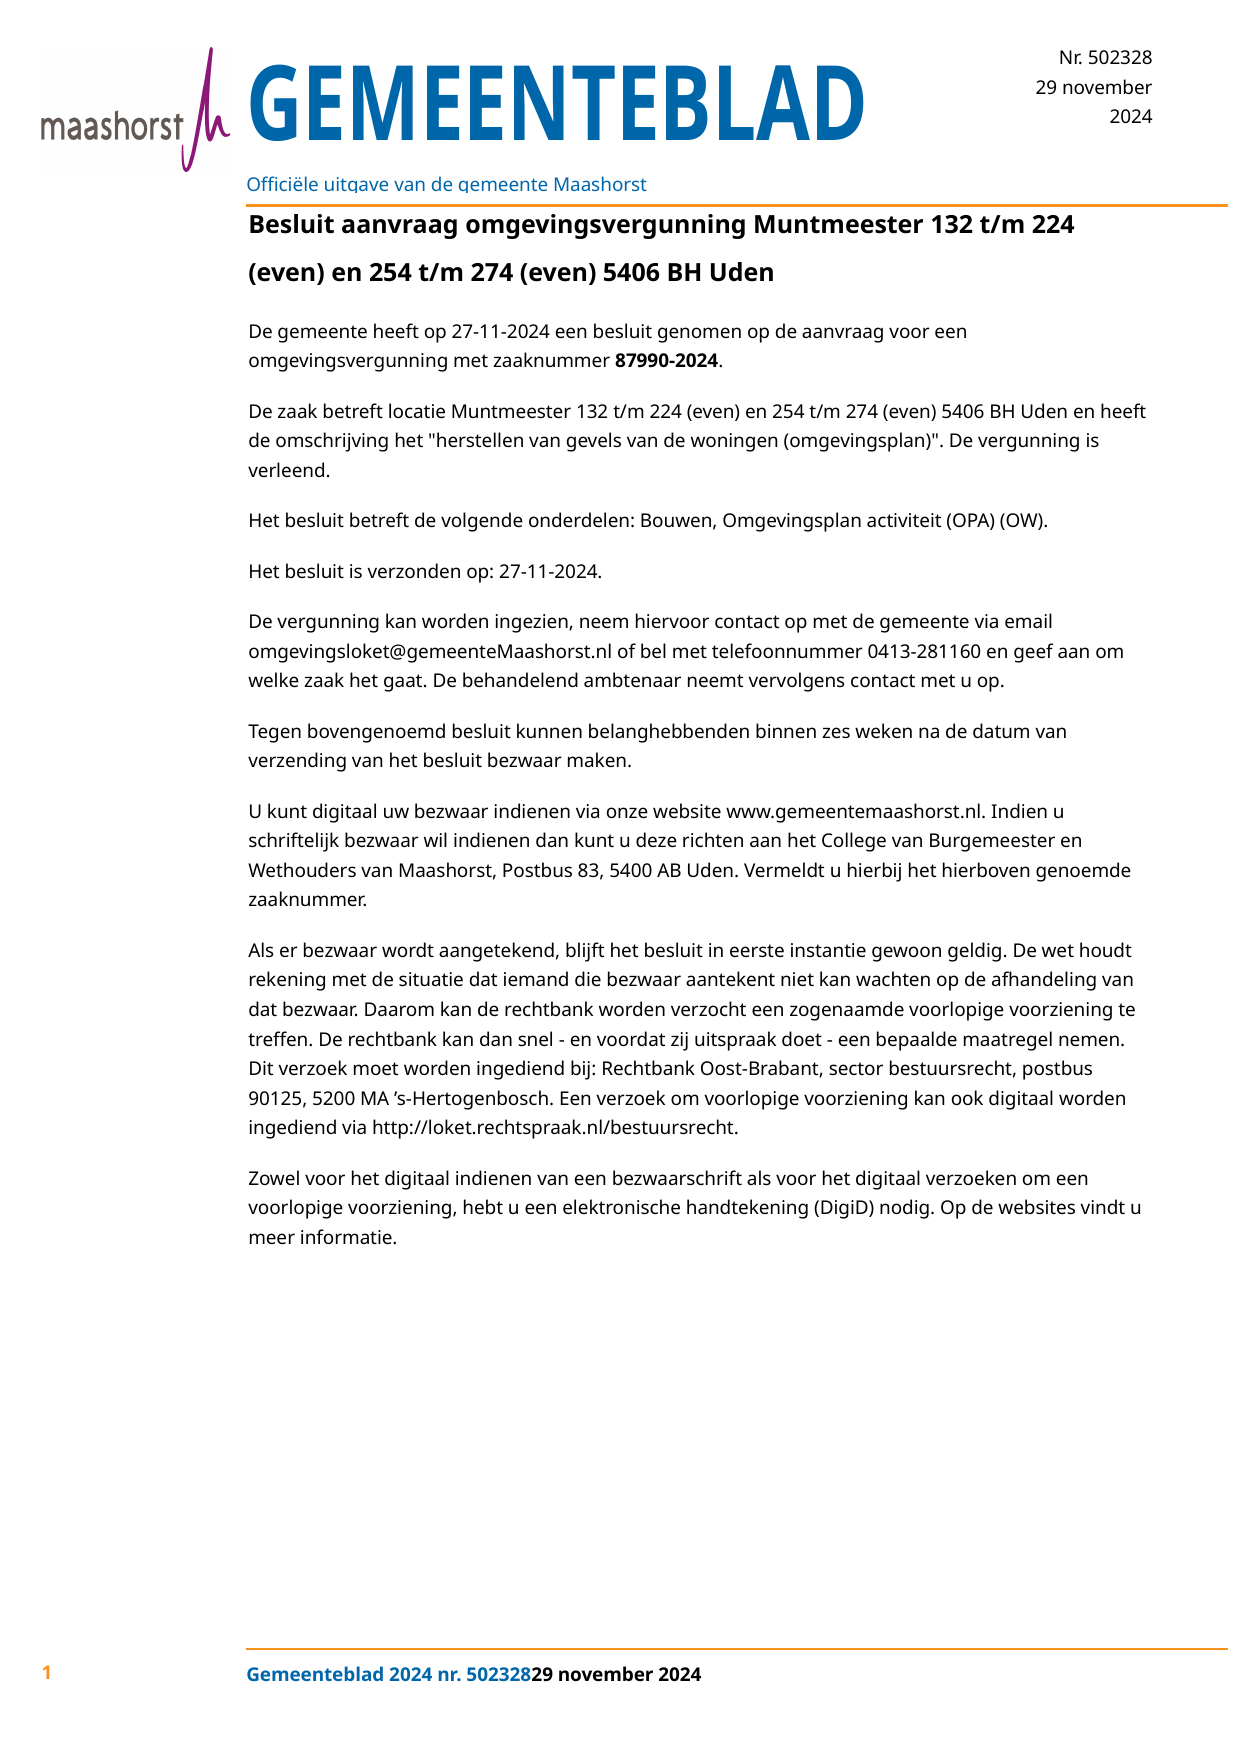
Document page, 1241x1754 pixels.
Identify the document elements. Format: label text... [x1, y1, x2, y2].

text De vergunning kan worden ingezien, neem hiervoor contact op met de gemeente via email omgevingsloket@gemeenteMaashorst.nl of bel met telefoonnummer 0413-281160 en geef aan om welke zaak het gaat. De behandelend ambtenaar neemt vervolgens contact met u op. [248, 608, 1152, 693]
text Zowel voor het digitaal indienen van een bezwaarschrift als voor het digitaal verzoeken om een voorlopige voorziening, hebt u een elektronische handtekening (DigiD) nodig. Op de websites vindt u meer informatie. [248, 1165, 1152, 1250]
text Het besluit is verzonden op: 27-11-2024. [248, 558, 1152, 584]
text Tegen bovengenoemd besluit kunnen belanghebbenden binnen zes weken na de datum van verzending van het besluit bezwaar maken. [248, 718, 1152, 773]
text Besluit aanvraag omgevingsvergunning Muntmeester 132 t/m 224 (even) en 254 t/m 274 (even) 5406 BH Uden [248, 207, 1152, 288]
text U kunt digitaal uw bezwaar indienen via onze website www.gemeentemaashorst.nl. Indien u schriftelijk bezwaar wil indienen dan kunt u deze richten aan het College van Burgemeester en Wethouders van Maashorst, Postbus 83, 5400 AB Uden. Vermeldt u hierbij het hierboven genoemde zaaknummer. [248, 798, 1152, 912]
text Als er bezwaar wordt aangetekend, blijft het besluit in eerste instantie gewoon geldig. De wet houdt rekening met de situatie dat iemand die bezwaar aantekent niet kan wachten op de afhandeling van dat bezwaar. Daarom kan de rechtbank worden verzocht een zogenaamde voorlopige voorziening te treffen. De rechtbank kan dan snel - en voordat zij uitspraak doet - een bepaalde maatregel nemen. Dit verzoek moet worden ingediend bij: Rechtbank Oost-Brabant, sector bestuursrecht, postbus 90125, 5200 MA ’s-Hertogenbosch. Een verzoek om voorlopige voorziening kan ook digitaal worden ingediend via http://loket.rechtspraak.nl/bestuursrecht. [248, 937, 1152, 1140]
picture [41, 47, 231, 172]
text Het besluit betreft de volgende onderdelen: Bouwen, Omgevingsplan activiteit (OPA) (OW). [248, 507, 1152, 533]
text De zaak betreft locatie Muntmeester 132 t/m 224 (even) en 254 t/m 274 (even) 5406 BH Uden en heeft de omschrijving het "herstellen van gevels van de woningen (omgevingsplan)". De vergunning is verleend. [248, 398, 1152, 483]
text De gemeente heeft op 27-11-2024 een besluit genomen op de aanvraag voor een omgevingsvergunning met zaaknummer 87990-2024. [248, 318, 1152, 373]
